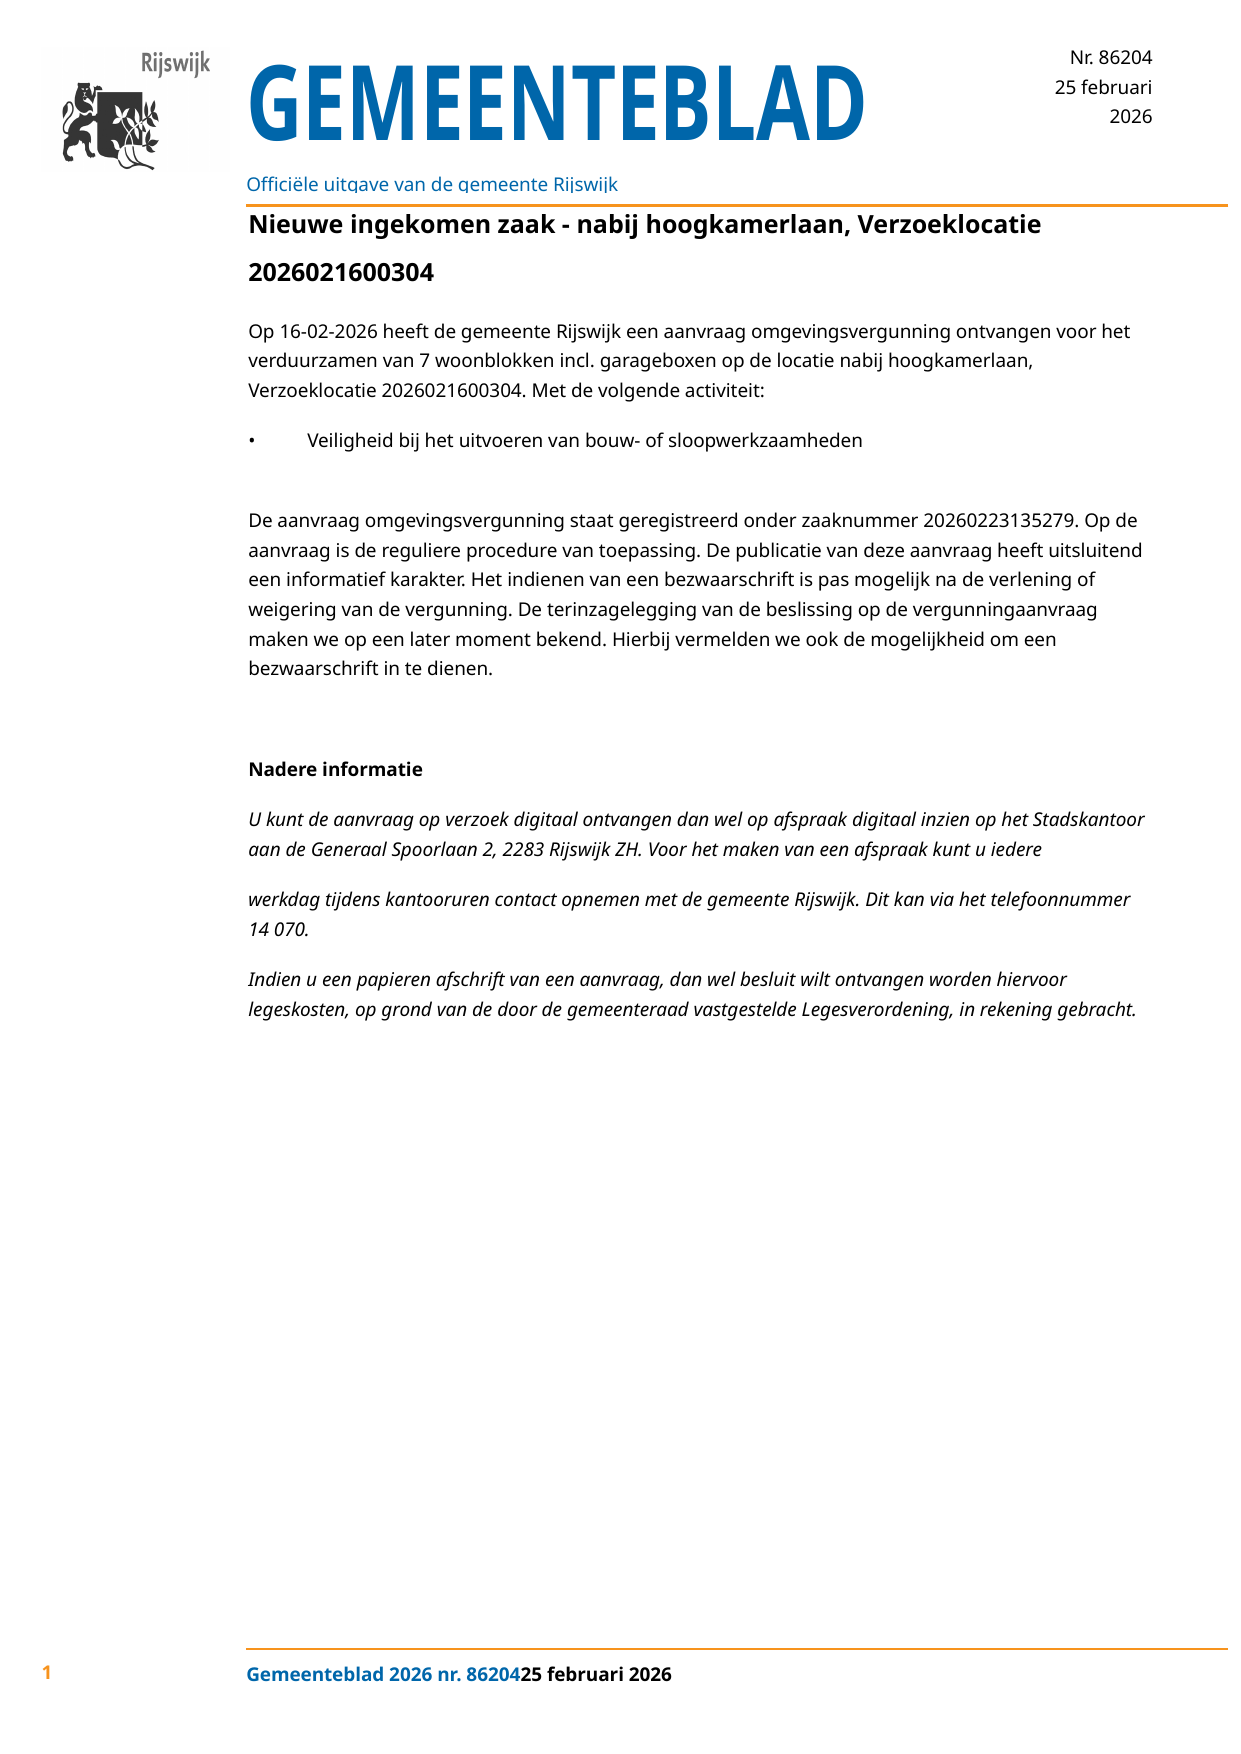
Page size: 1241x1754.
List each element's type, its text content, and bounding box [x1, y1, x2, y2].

text Indien u een papieren afschrift van een aanvraag, dan wel besluit wilt ontvangen worden hiervoor legeskosten, op grond van de door de gemeenteraad vastgestelde Legesverordening, in rekening gebracht. [248, 967, 1152, 1022]
text werkdag tijdens kantooruren contact opnemen met de gemeente Rijswijk. Dit kan via het telefoonnummer 14 070. [248, 887, 1152, 942]
text U kunt de aanvraag op verzoek digitaal ontvangen dan wel op afspraak digitaal inzien op het Stadskantoor aan de Generaal Spoorlaan 2, 2283 Rijswijk ZH. Voor het maken van een afspraak kunt u iedere [248, 807, 1152, 862]
list Veiligheid bij het uitvoeren van bouw- of sloopwerkzaamheden [248, 427, 1152, 453]
text Nadere informatie [248, 756, 1152, 782]
text Op 16-02-2026 heeft de gemeente Rijswijk een aanvraag omgevingsvergunning ontvangen voor het verduurzamen van 7 woonblokken incl. garageboxen op de locatie nabij hoogkamerlaan, Verzoeklocatie 2026021600304. Met de volgende activiteit: [248, 318, 1152, 403]
picture [41, 47, 231, 172]
text Nieuwe ingekomen zaak - nabij hoogkamerlaan, Verzoeklocatie 2026021600304 [248, 207, 1152, 288]
text De aanvraag omgevingsvergunning staat geregistreerd onder zaaknummer 20260223135279. Op de aanvraag is de reguliere procedure van toepassing. De publicatie van deze aanvraag heeft uitsluitend een informatief karakter. Het indienen van een bezwaarschrift is pas mogelijk na de verlening of weigering van de vergunning. De terinzagelegging van de beslissing op de vergunningaanvraag maken we op een later moment bekend. Hierbij vermelden we ook de mogelijkheid om een bezwaarschrift in te dienen. [248, 507, 1152, 681]
